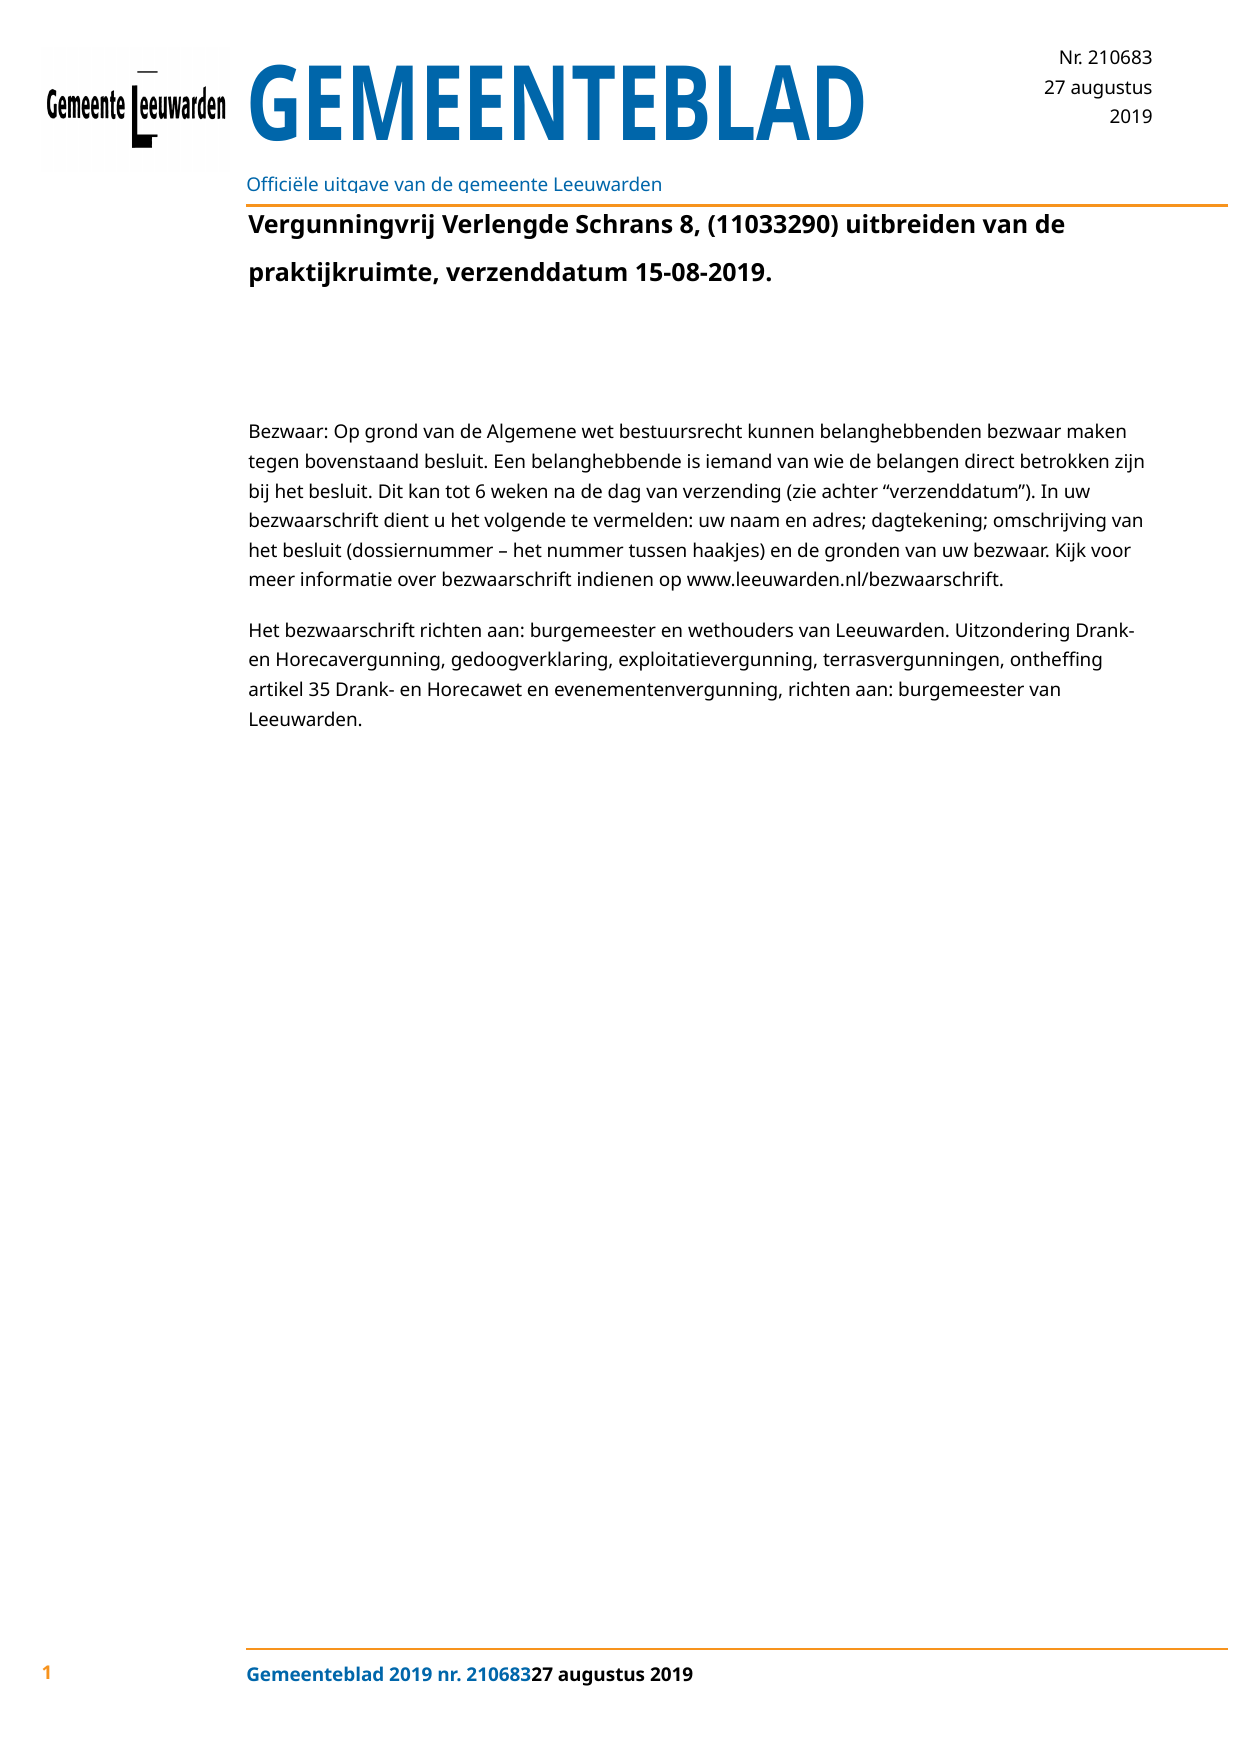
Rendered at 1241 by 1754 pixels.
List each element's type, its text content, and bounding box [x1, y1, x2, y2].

picture [41, 47, 231, 172]
text Bezwaar: Op grond van de Algemene wet bestuursrecht kunnen belanghebbenden bezwaar maken tegen bovenstaand besluit. Een belanghebbende is iemand van wie de belangen direct betrokken zijn bij het besluit. Dit kan tot 6 weken na de dag van verzending (zie achter “verzenddatum”). In uw bezwaarschrift dient u het volgende te vermelden: uw naam en adres; dagtekening; omschrijving van het besluit (dossiernummer – het nummer tussen haakjes) en de gronden van uw bezwaar. Kijk voor meer informatie over bezwaarschrift indienen op www.leeuwarden.nl/bezwaarschrift. [248, 419, 1152, 592]
text Het bezwaarschrift richten aan: burgemeester en wethouders van Leeuwarden. Uitzondering Drank- en Horecavergunning, gedoogverklaring, exploitatievergunning, terrasvergunningen, ontheffing artikel 35 Drank- en Horecawet en evenementenvergunning, richten aan: burgemeester van Leeuwarden. [248, 617, 1152, 732]
text Vergunningvrij Verlengde Schrans 8, (11033290) uitbreiden van de praktijkruimte, verzenddatum 15-08-2019. [248, 207, 1152, 288]
